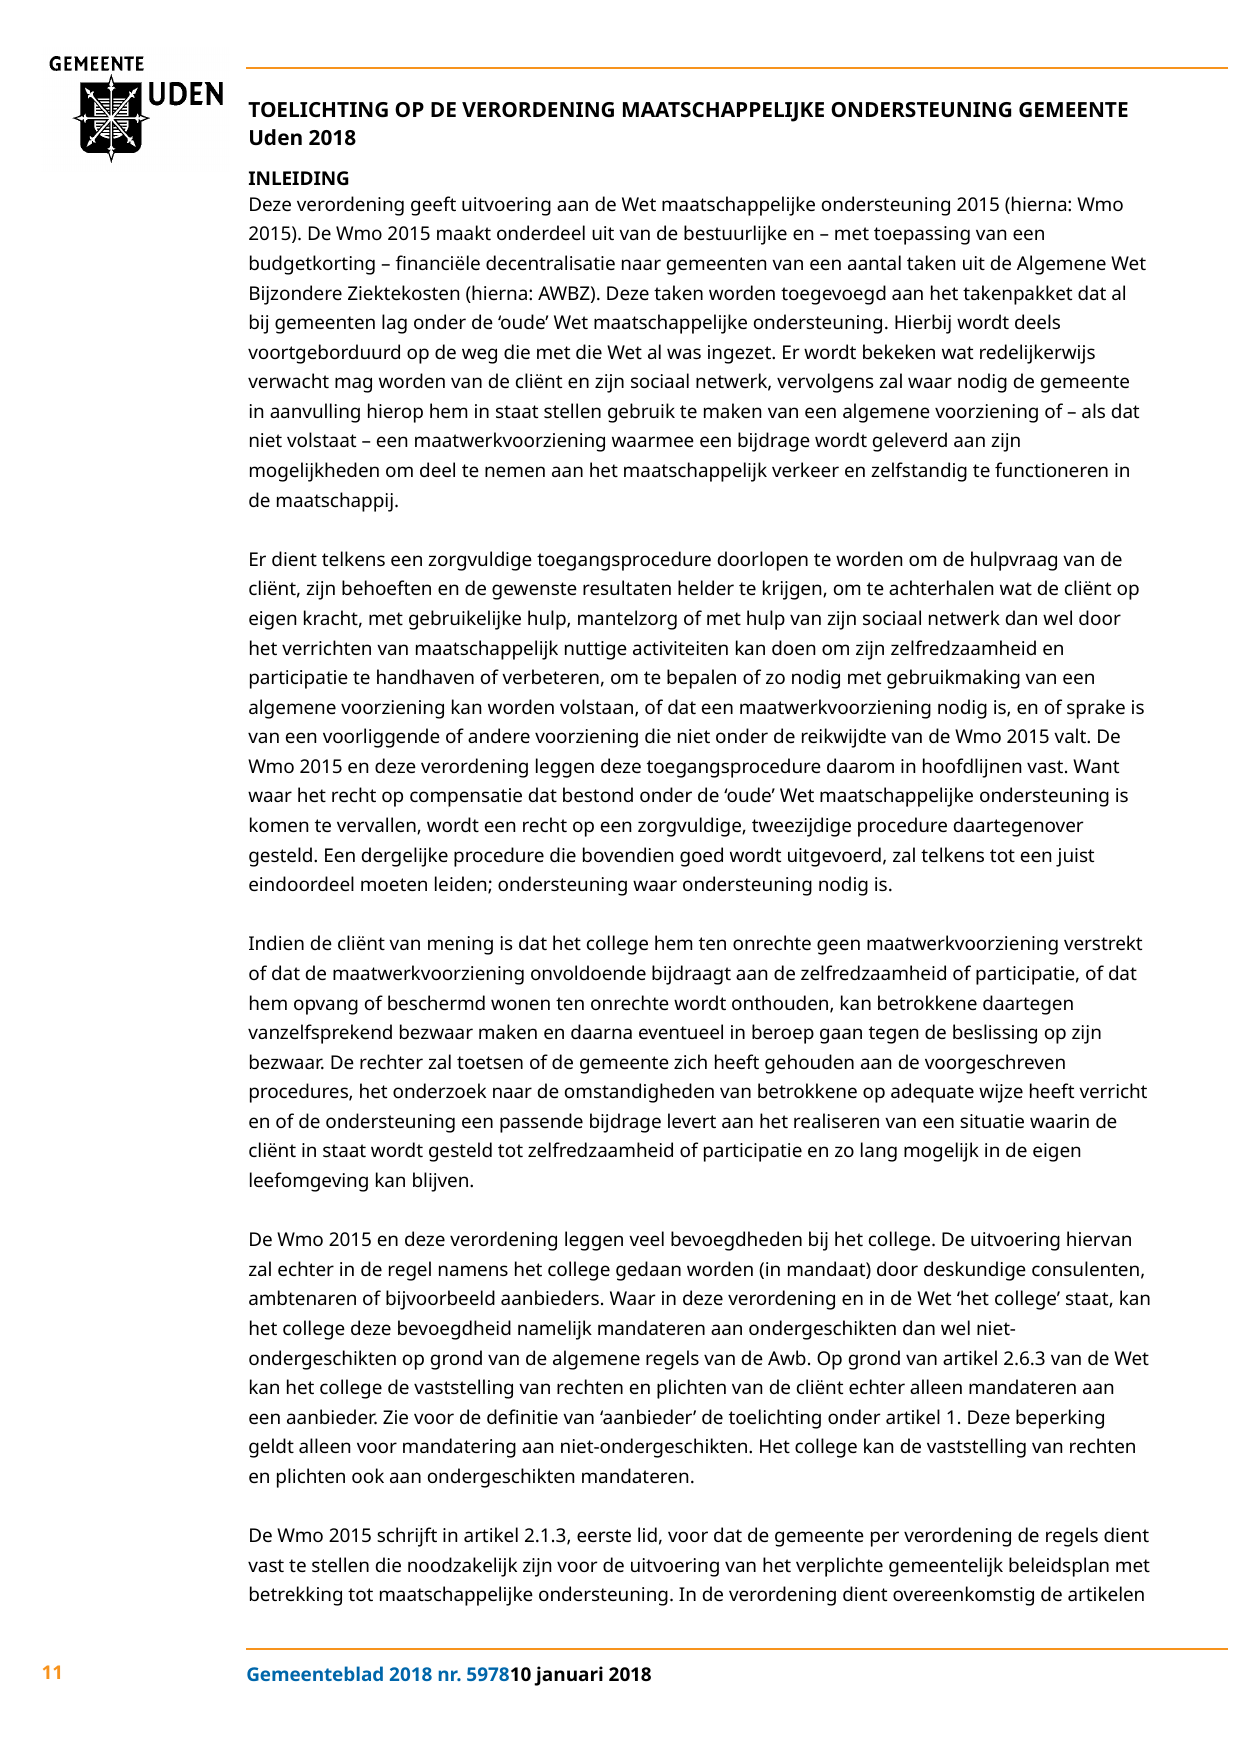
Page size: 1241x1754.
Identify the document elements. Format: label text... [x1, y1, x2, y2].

text Indien de cliënt van mening is dat het college hem ten onrechte geen maatwerkvoorziening verstrekt of dat de maatwerkvoorziening onvoldoende bijdraagt aan de zelfredzaamheid of participatie, of dat hem opvang of beschermd wonen ten onrechte wordt onthouden, kan betrokkene daartegen vanzelfsprekend bezwaar maken en daarna eventueel in beroep gaan tegen de beslissing op zijn bezwaar. De rechter zal toetsen of de gemeente zich heeft gehouden aan de voorgeschreven procedures, het onderzoek naar de omstandigheden van betrokkene op adequate wijze heeft verricht en of de ondersteuning een passende bijdrage levert aan het realiseren van een situatie waarin de cliënt in staat wordt gesteld tot zelfredzaamheid of participatie en zo lang mogelijk in de eigen leefomgeving kan blijven. [248, 931, 1152, 1193]
text De Wmo 2015 schrijft in artikel 2.1.3, eerste lid, voor dat de gemeente per verordening de regels dient vast te stellen die noodzakelijk zijn voor de uitvoering van het verplichte gemeentelijk beleidsplan met betrekking tot maatschappelijke ondersteuning. In de verordening dient overeenkomstig de artikelen [248, 1522, 1152, 1607]
text INLEIDING [248, 165, 1152, 191]
text De Wmo 2015 en deze verordening leggen veel bevoegdheden bij het college. De uitvoering hiervan zal echter in de regel namens het college gedaan worden (in mandaat) door deskundige consulenten, ambtenaren of bijvoorbeeld aanbieders. Waar in deze verordening en in de Wet ‘het college’ staat, kan het college deze bevoegdheid namelijk mandateren aan ondergeschikten dan wel niet-ondergeschikten op grond van de algemene regels van de Awb. Op grond van artikel 2.6.3 van de Wet kan het college de vaststelling van rechten en plichten van de cliënt echter alleen mandateren aan een aanbieder. Zie voor de definitie van ‘aanbieder’ de toelichting onder artikel 1. Deze beperking geldt alleen voor mandatering aan niet-ondergeschikten. Het college kan de vaststelling van rechten en plichten ook aan ondergeschikten mandateren. [248, 1226, 1152, 1489]
text TOELICHTING OP DE VERORDENING MAATSCHAPPELIJKE ONDERSTEUNING GEMEENTE Uden 2018 [248, 95, 1152, 152]
text Deze verordening geeft uitvoering aan de Wet maatschappelijke ondersteuning 2015 (hierna: Wmo 2015). De Wmo 2015 maakt onderdeel uit van de bestuurlijke en – met toepassing van een budgetkorting – financiële decentralisatie naar gemeenten van een aantal taken uit de Algemene Wet Bijzondere Ziektekosten (hierna: AWBZ). Deze taken worden toegevoegd aan het takenpakket dat al bij gemeenten lag onder de ‘oude’ Wet maatschappelijke ondersteuning. Hierbij wordt deels voortgeborduurd op de weg die met die Wet al was ingezet. Er wordt bekeken wat redelijkerwijs verwacht mag worden van de cliënt en zijn sociaal netwerk, vervolgens zal waar nodig de gemeente in aanvulling hierop hem in staat stellen gebruik te maken van een algemene voorziening of – als dat niet volstaat – een maatwerkvoorziening waarmee een bijdrage wordt geleverd aan zijn mogelijkheden om deel te nemen aan het maatschappelijk verkeer en zelfstandig te functioneren in de maatschappij. [248, 191, 1152, 513]
text Er dient telkens een zorgvuldige toegangsprocedure doorlopen te worden om de hulpvraag van de cliënt, zijn behoeften en de gewenste resultaten helder te krijgen, om te achterhalen wat de cliënt op eigen kracht, met gebruikelijke hulp, mantelzorg of met hulp van zijn sociaal netwerk dan wel door het verrichten van maatschappelijk nuttige activiteiten kan doen om zijn zelfredzaamheid en participatie te handhaven of verbeteren, om te bepalen of zo nodig met gebruikmaking van een algemene voorziening kan worden volstaan, of dat een maatwerkvoorziening nodig is, en of sprake is van een voorliggende of andere voorziening die niet onder de reikwijdte van de Wmo 2015 valt. De Wmo 2015 en deze verordening leggen deze toegangsprocedure daarom in hoofdlijnen vast. Want waar het recht op compensatie dat bestond onder de ‘oude’ Wet maatschappelijke ondersteuning is komen te vervallen, wordt een recht op een zorgvuldige, tweezijdige procedure daartegenover gesteld. Een dergelijke procedure die bovendien goed wordt uitgevoerd, zal telkens tot een juist eindoordeel moeten leiden; ondersteuning waar ondersteuning nodig is. [248, 546, 1152, 897]
picture [41, 47, 231, 172]
